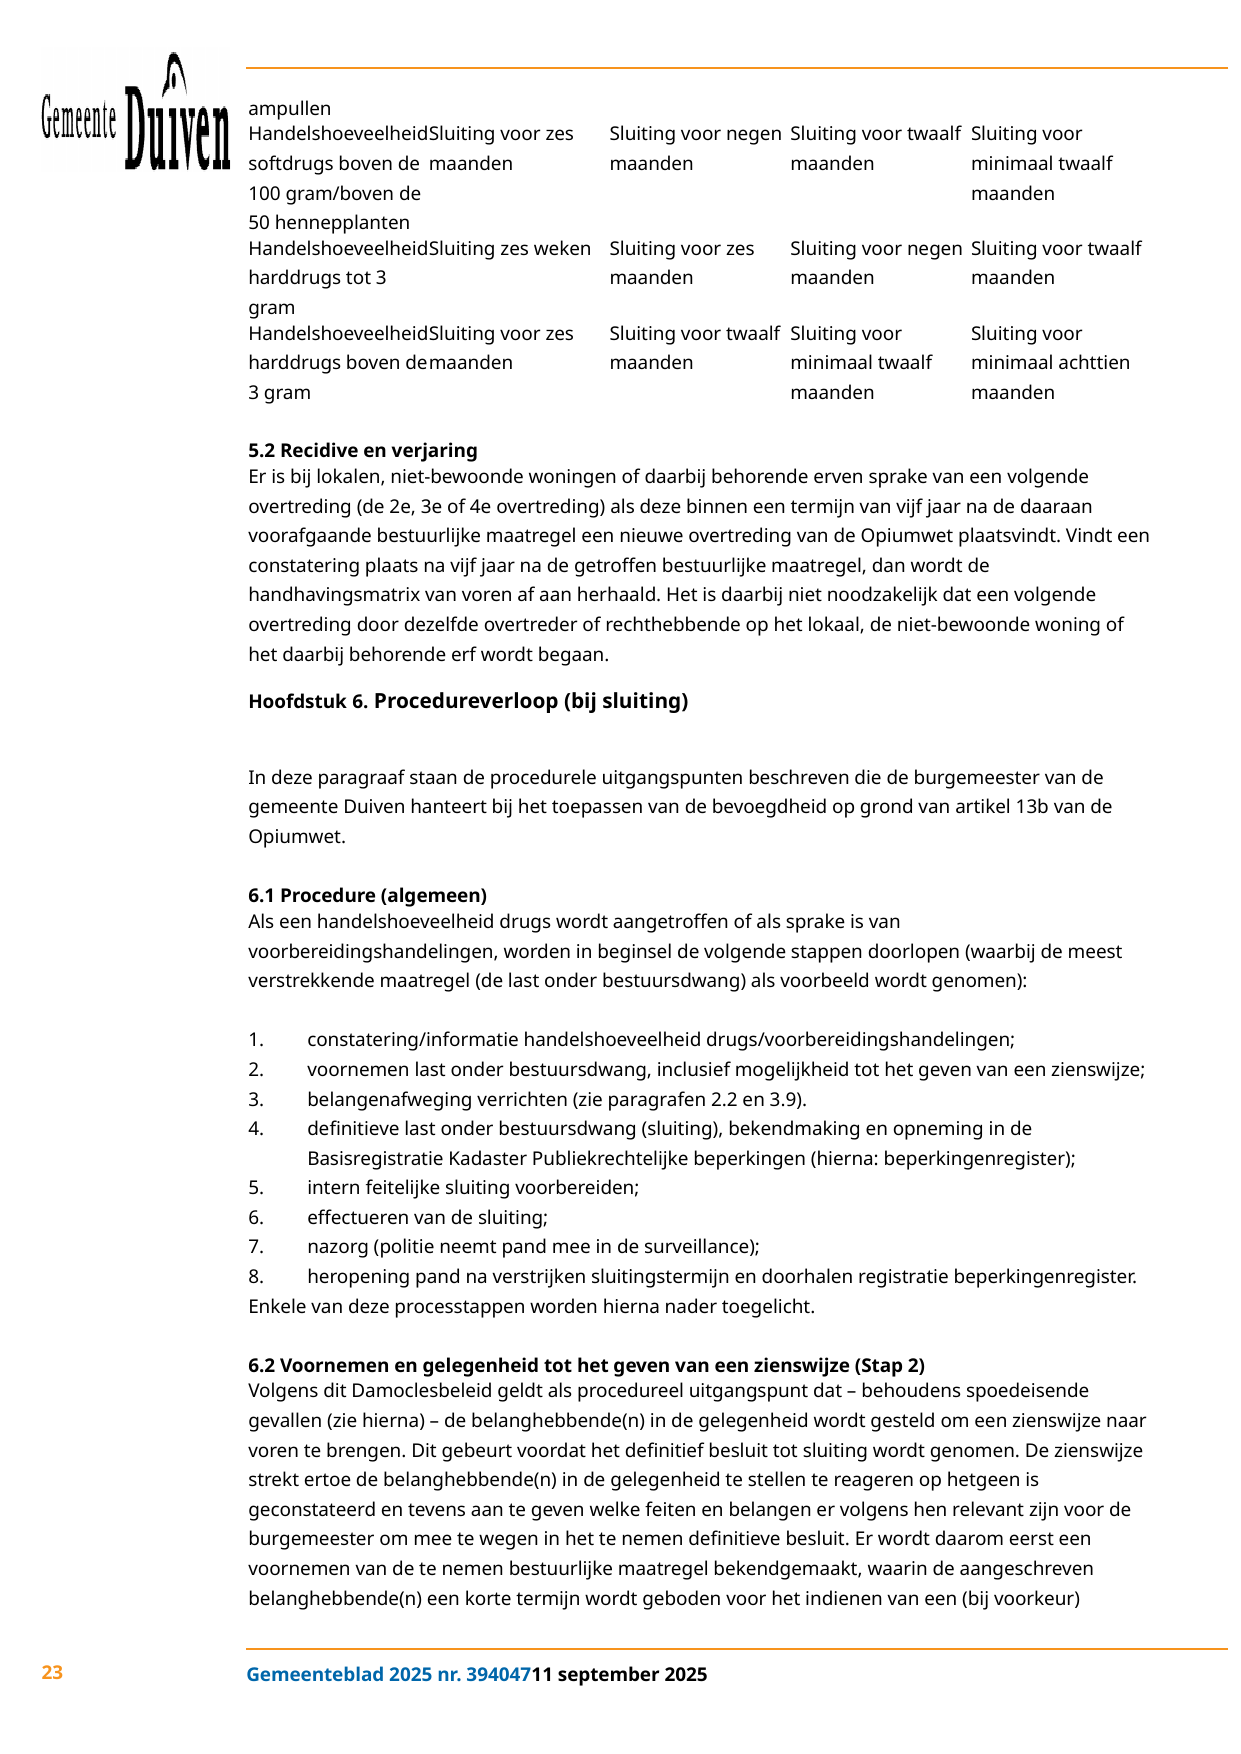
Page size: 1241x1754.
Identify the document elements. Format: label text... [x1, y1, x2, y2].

list constatering/informatie handelshoeveelheid drugs/voorbereidingshandelingen; [248, 1027, 1152, 1052]
text 5.2 Recidive en verjaring [248, 438, 1152, 463]
list intern feitelijke sluiting voorbereiden; [248, 1174, 1152, 1200]
table_cell Sluiting voor minimaal twaalf maanden [790, 320, 971, 405]
list effectueren van de sluiting; [248, 1204, 1152, 1230]
table_cell Handelshoeveelheid softdrugs boven de 100 gram/boven de 50 hennepplanten [248, 121, 429, 235]
table_cell [429, 95, 609, 121]
table_cell Sluiting voor twaalf maanden [790, 121, 971, 235]
text Enkele van deze processtappen worden hierna nader toegelicht. [248, 1293, 1152, 1318]
text Hoofdstuk 6. Procedureverloop (bij sluiting) [248, 686, 1152, 715]
list voornemen last onder bestuursdwang, inclusief mogelijkheid tot het geven van een zienswijze; [248, 1056, 1152, 1082]
table_cell Sluiting voor zes maanden [429, 121, 609, 235]
text 6.2 Voornemen en gelegenheid tot het geven van een zienswijze (Stap 2) [248, 1352, 1152, 1378]
table_cell Sluiting voor negen maanden [609, 121, 790, 235]
table_cell Sluiting voor twaalf maanden [609, 320, 790, 405]
list belangenafweging verrichten (zie paragrafen 2.2 en 3.9). [248, 1086, 1152, 1111]
table_cell Sluiting zes weken [429, 235, 609, 320]
list nazorg (politie neemt pand mee in de surveillance); [248, 1234, 1152, 1259]
table_cell Handelshoeveelheid harddrugs boven de 3 gram [248, 320, 429, 405]
text Volgens dit Damoclesbeleid geldt als procedureel uitgangspunt dat – behoudens spoedeisende gevallen (zie hierna) – de belanghebbende(n) in de gelegenheid wordt gesteld om een zienswijze naar voren te brengen. Dit gebeurt voordat het definitief besluit tot sluiting wordt genomen. De zienswijze strekt ertoe de belanghebbende(n) in de gelegenheid te stellen te reageren op hetgeen is geconstateerd en tevens aan te geven welke feiten en belangen er volgens hen relevant zijn voor de burgemeester om mee te wegen in het te nemen definitieve besluit. Er wordt daarom eerst een voornemen van de te nemen bestuurlijke maatregel bekendgemaakt, waarin de aangeschreven belanghebbende(n) een korte termijn wordt geboden voor het indienen van een (bij voorkeur) [248, 1378, 1152, 1611]
text In deze paragraaf staan de procedurele uitgangspunten beschreven die de burgemeester van de gemeente Duiven hanteert bij het toepassen van de bevoegdheid op grond van artikel 13b van de Opiumwet. [248, 764, 1152, 849]
table_cell Sluiting voor negen maanden [790, 235, 971, 320]
table_cell Sluiting voor minimaal twaalf maanden [971, 121, 1152, 235]
table_cell Handelshoeveelheid harddrugs tot 3 gram [248, 235, 429, 320]
table_cell Sluiting voor zes maanden [429, 320, 609, 405]
list heropening pand na verstrijken sluitingstermijn en doorhalen registratie beperkingenregister. [248, 1263, 1152, 1289]
table_cell [790, 95, 971, 121]
text Er is bij lokalen, niet-bewoonde woningen of daarbij behorende erven sprake van een volgende overtreding (de 2e, 3e of 4e overtreding) als deze binnen een termijn van vijf jaar na de daaraan voorafgaande bestuurlijke maatregel een nieuwe overtreding van de Opiumwet plaatsvindt. Vindt een constatering plaats na vijf jaar na de getroffen bestuurlijke maatregel, dan wordt de handhavingsmatrix van voren af aan herhaald. Het is daarbij niet noodzakelijk dat een volgende overtreding door dezelfde overtreder of rechthebbende op het lokaal, de niet-bewoonde woning of het daarbij behorende erf wordt begaan. [248, 463, 1152, 667]
table_cell Sluiting voor twaalf maanden [971, 235, 1152, 320]
text 6.1 Procedure (algemeen) [248, 882, 1152, 908]
table_cell [971, 95, 1152, 121]
picture [41, 47, 231, 172]
table_cell [609, 95, 790, 121]
table_cell Sluiting voor zes maanden [609, 235, 790, 320]
text Als een handelshoeveelheid drugs wordt aangetroffen of als sprake is van voorbereidingshandelingen, worden in beginsel de volgende stappen doorlopen (waarbij de meest verstrekkende maatregel (de last onder bestuursdwang) als voorbeeld wordt genomen): [248, 908, 1152, 993]
table_cell Sluiting voor minimaal achttien maanden [971, 320, 1152, 405]
table_cell ampullen [248, 95, 429, 121]
list definitieve last onder bestuursdwang (sluiting), bekendmaking en opneming in de Basisregistratie Kadaster Publiekrechtelijke beperkingen (hierna: beperkingenregister); [248, 1115, 1152, 1171]
